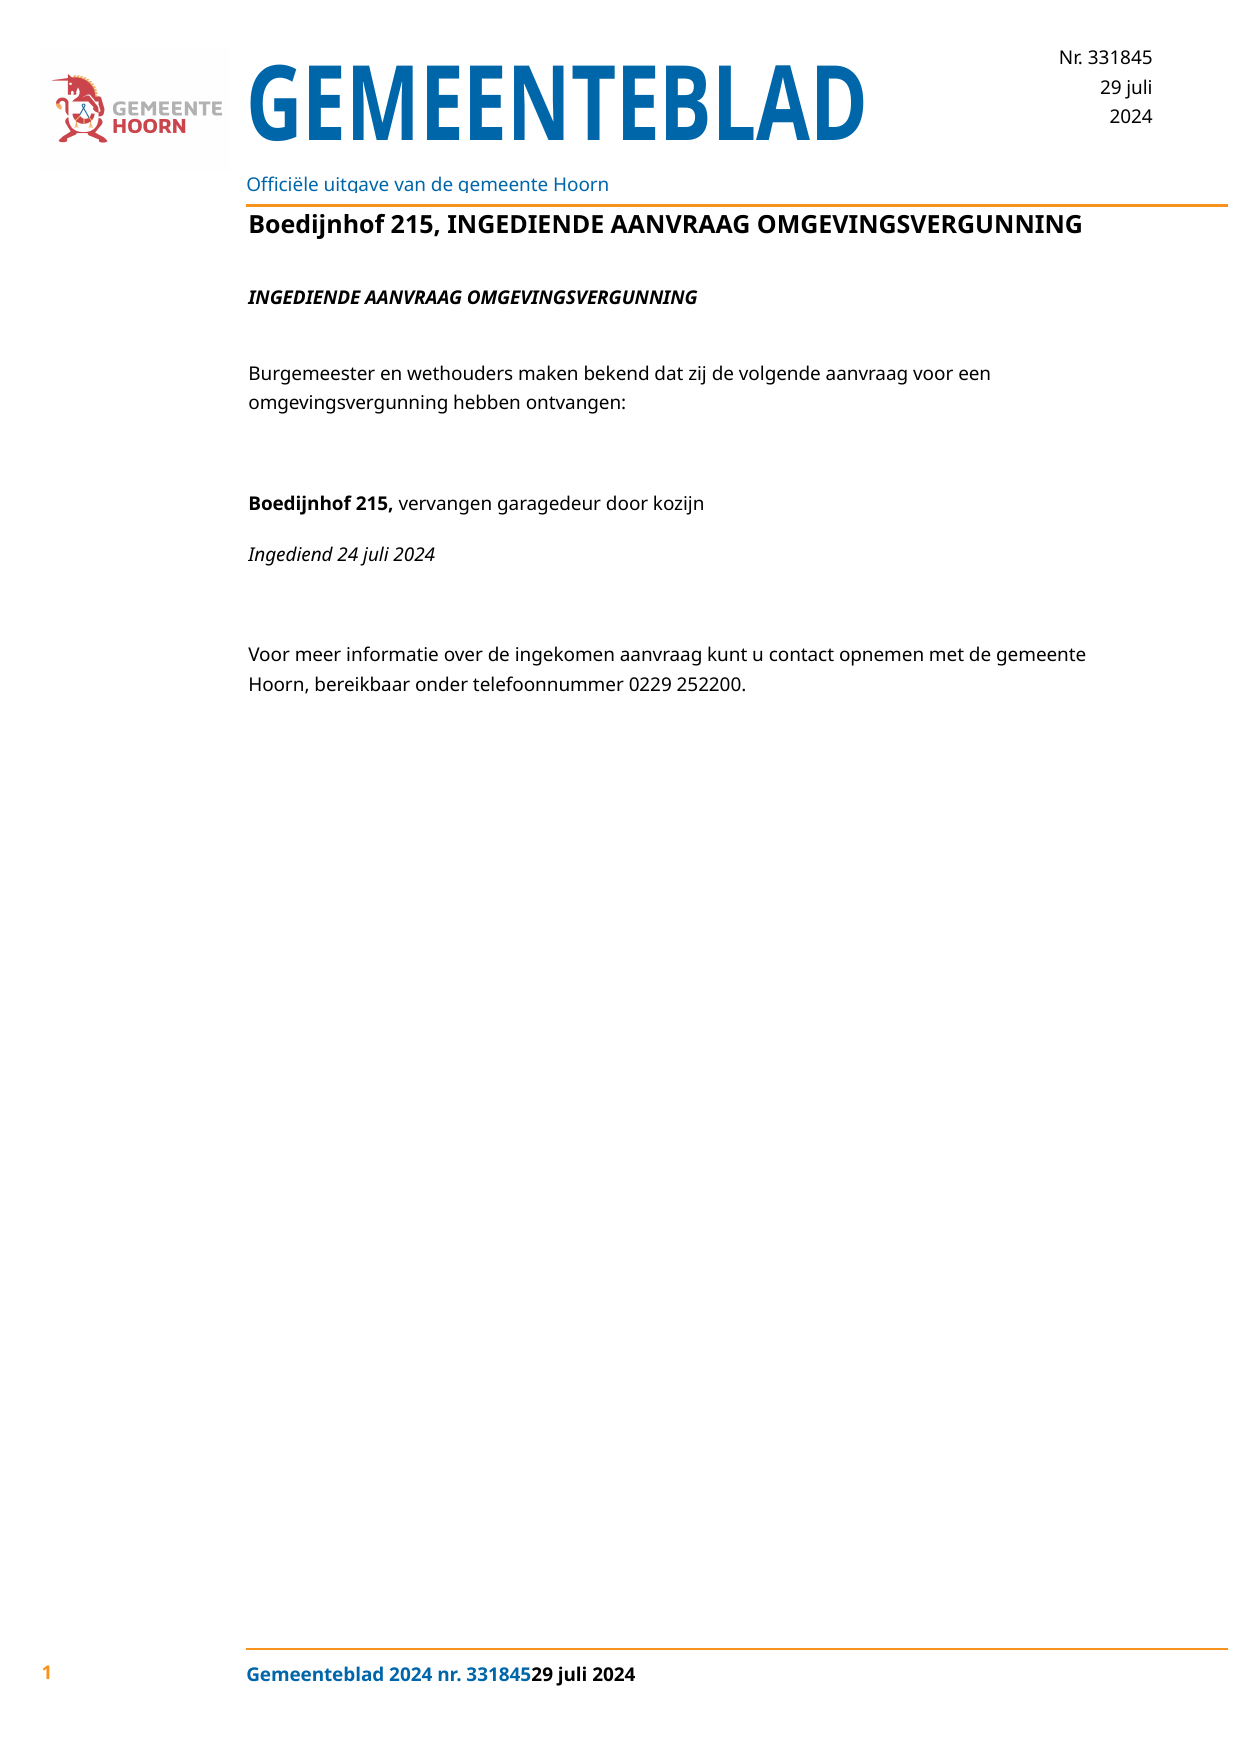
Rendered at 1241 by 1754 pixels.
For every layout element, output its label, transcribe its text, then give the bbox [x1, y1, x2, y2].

text INGEDIENDE AANVRAAG OMGEVINGSVERGUNNING [248, 284, 1152, 309]
text Ingediend 24 juli 2024 [248, 541, 1152, 567]
text Burgemeester en wethouders maken bekend dat zij de volgende aanvraag voor een omgevingsvergunning hebben ontvangen: [248, 360, 1152, 415]
text Voor meer informatie over de ingekomen aanvraag kunt u contact opnemen met de gemeente Hoorn, bereikbaar onder telefoonnummer 0229 252200. [248, 642, 1152, 697]
text Boedijnhof 215, vervangen garagedeur door kozijn [248, 490, 1152, 516]
text Boedijnhof 215, INGEDIENDE AANVRAAG OMGEVINGSVERGUNNING [248, 207, 1152, 241]
picture [41, 47, 231, 172]
